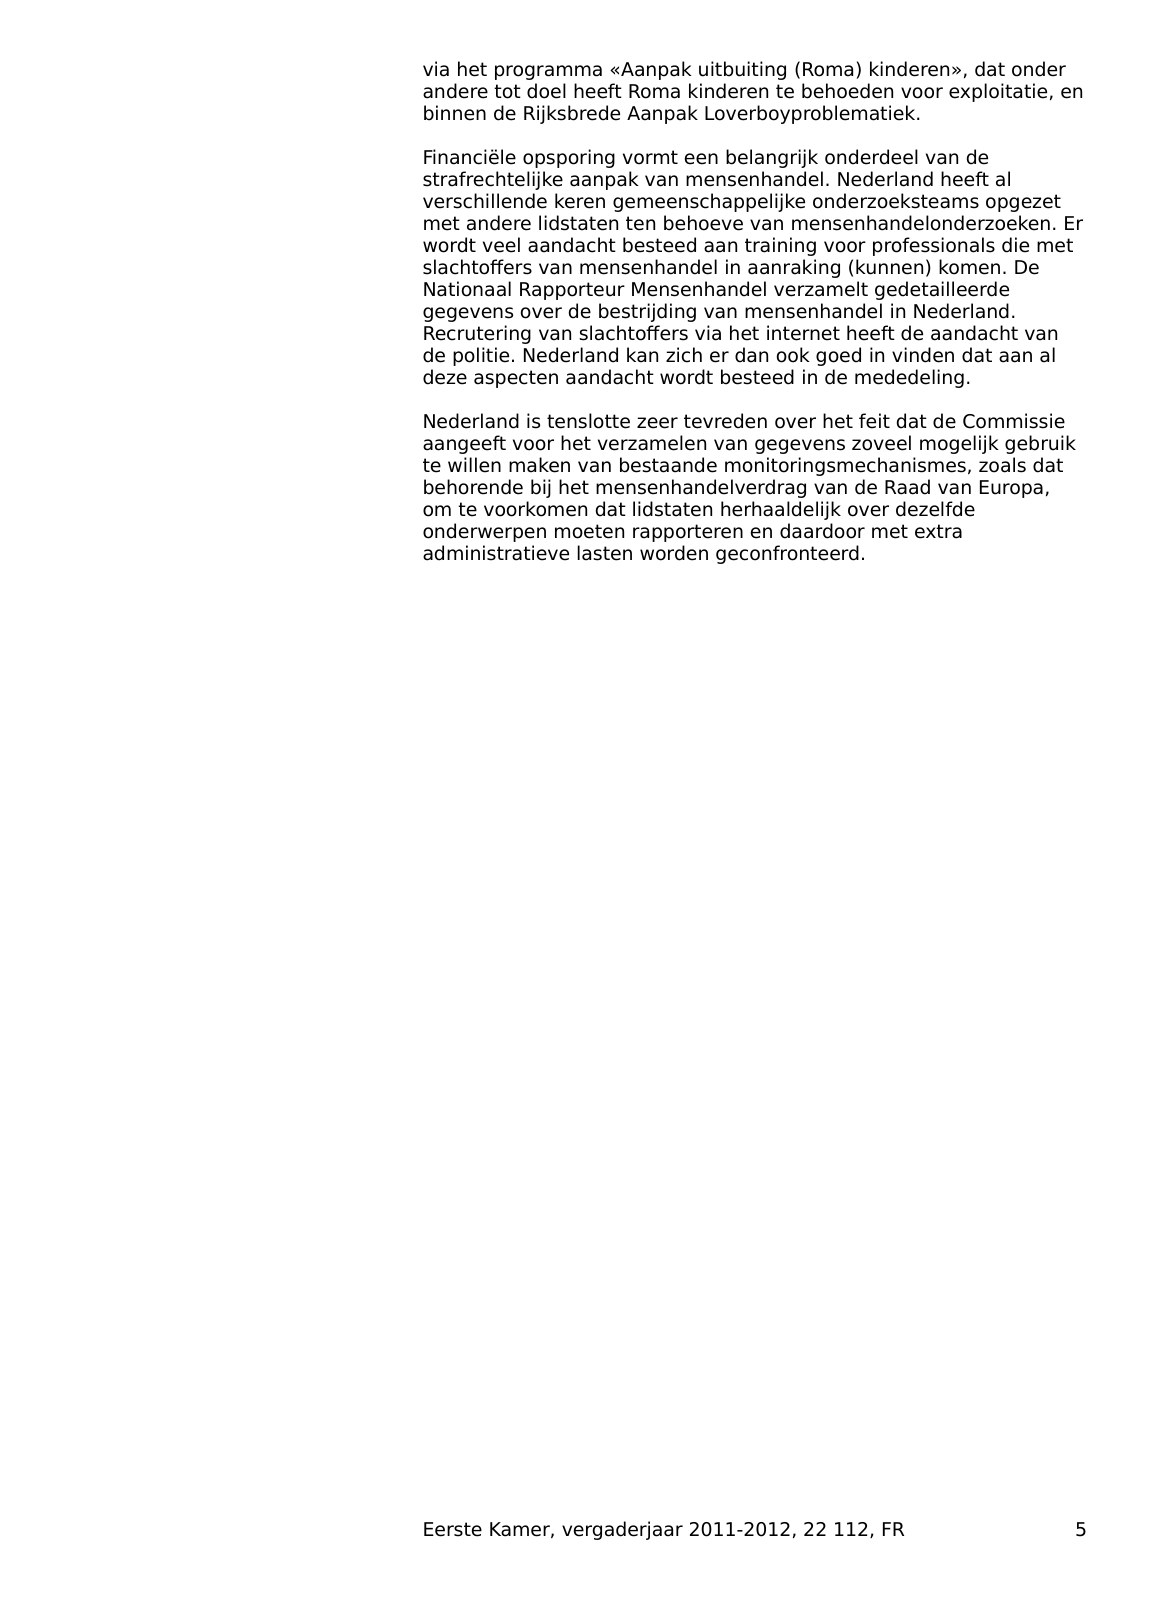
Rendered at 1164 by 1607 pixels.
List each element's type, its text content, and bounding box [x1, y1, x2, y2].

text Financiële opsporing vormt een belangrijk onderdeel van de strafrechtelijke aanpak van mensenhandel. Nederland heeft al verschillende keren gemeenschappelijke onderzoeksteams opgezet met andere lidstaten ten behoeve van mensenhandelonderzoeken. Er wordt veel aandacht besteed aan training voor professionals die met slachtoffers van mensenhandel in aanraking (kunnen) komen. De Nationaal Rapporteur Mensenhandel verzamelt gedetailleerde gegevens over de bestrijding van mensenhandel in Nederland. Recrutering van slachtoffers via het internet heeft de aandacht van de politie. Nederland kan zich er dan ook goed in vinden dat aan al deze aspecten aandacht wordt besteed in de mededeling. [422, 147, 1087, 389]
text via het programma «Aanpak uitbuiting (Roma) kinderen», dat onder andere tot doel heeft Roma kinderen te behoeden voor exploitatie, en binnen de Rijksbrede Aanpak Loverboyproblematiek. [422, 59, 1087, 125]
text Nederland is tenslotte zeer tevreden over het feit dat de Commissie aangeeft voor het verzamelen van gegevens zoveel mogelijk gebruik te willen maken van bestaande monitoringsmechanismes, zoals dat behorende bij het mensenhandelverdrag van de Raad van Europa, om te voorkomen dat lidstaten herhaaldelijk over dezelfde onderwerpen moeten rapporteren en daardoor met extra administratieve lasten worden geconfronteerd. [422, 411, 1087, 565]
